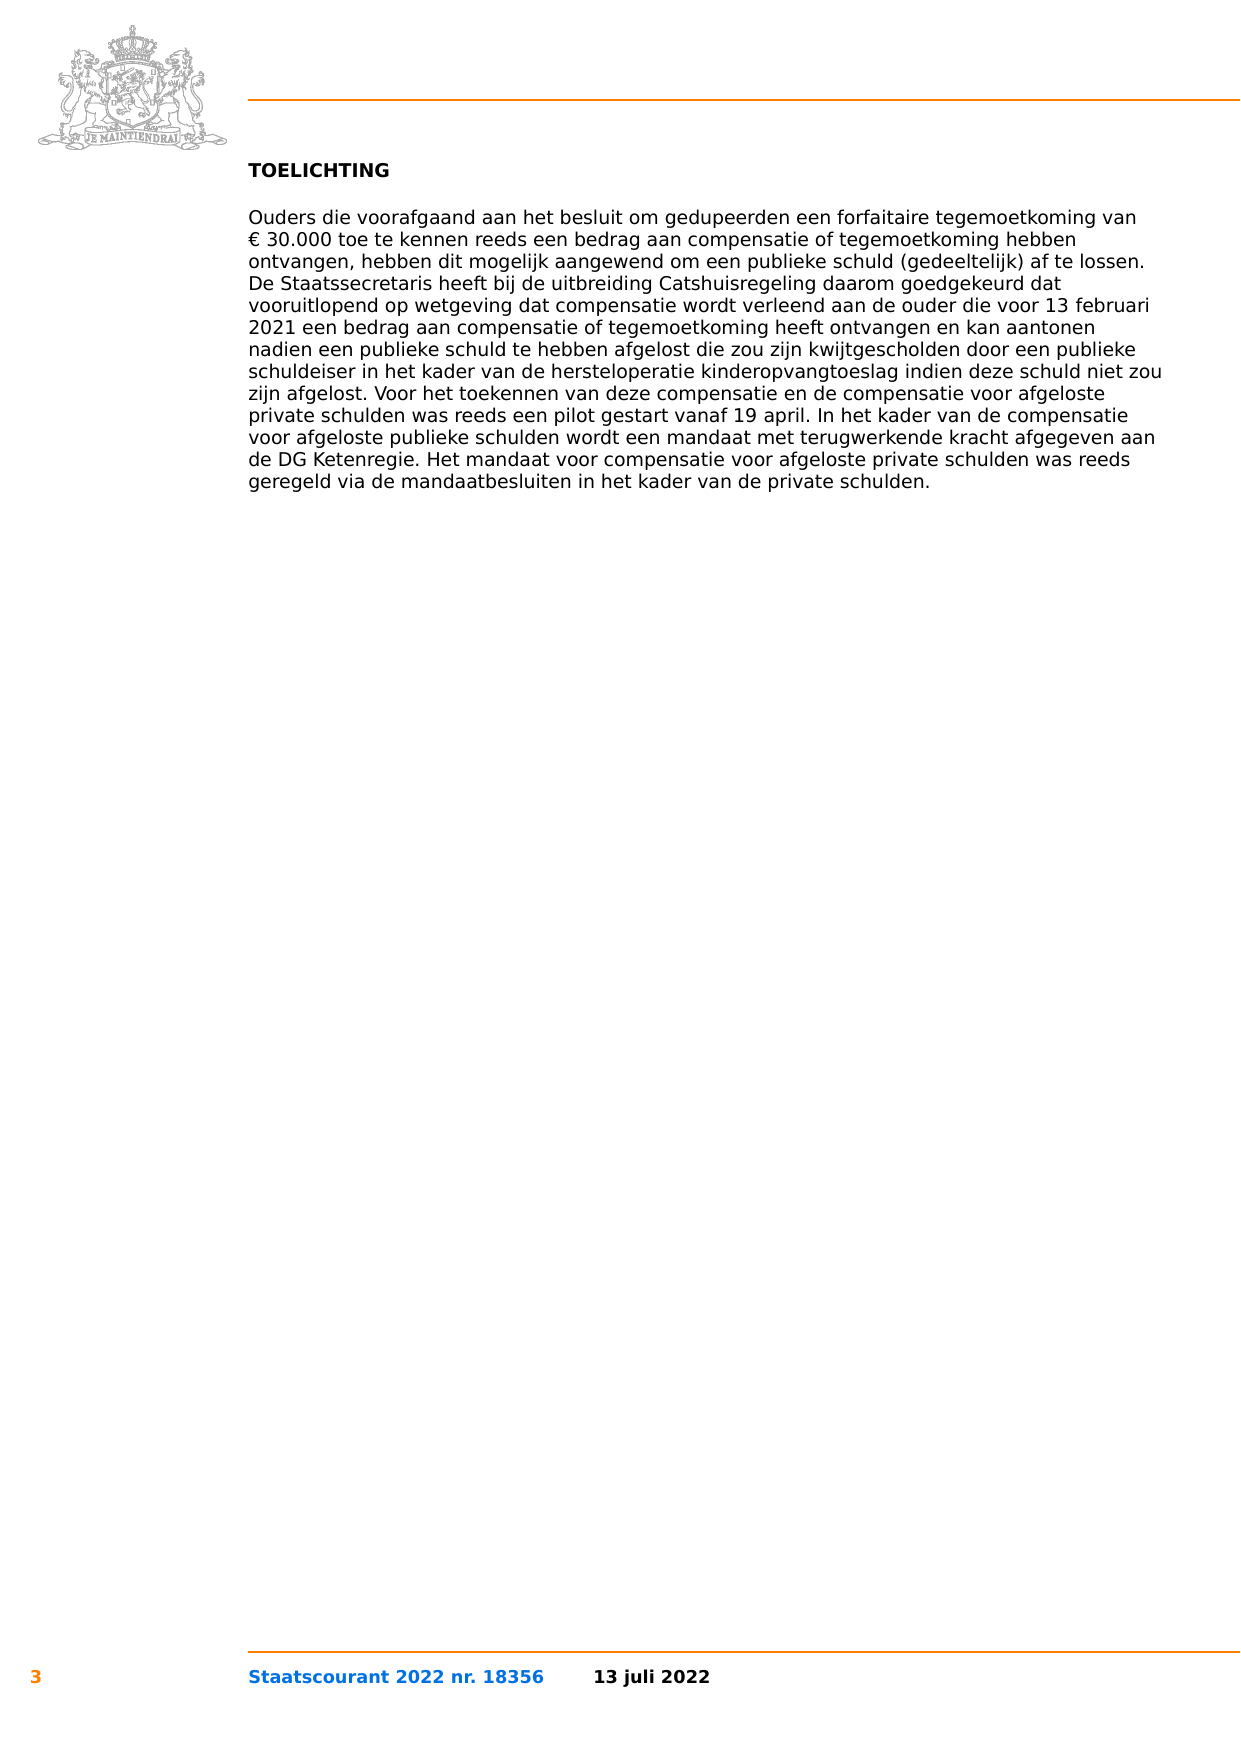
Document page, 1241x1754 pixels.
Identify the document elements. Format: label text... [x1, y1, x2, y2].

subtitle TOELICHTING [248, 160, 1163, 182]
picture [38, 25, 227, 150]
text Ouders die voorafgaand aan het besluit om gedupeerden een forfaitaire tegemoetkoming van € 30.000 toe te kennen reeds een bedrag aan compensatie of tegemoetkoming hebben ontvangen, hebben dit mogelijk aangewend om een publieke schuld (gedeeltelijk) af te lossen. De Staatssecretaris heeft bij de uitbreiding Catshuisregeling daarom goedgekeurd dat vooruitlopend op wetgeving dat compensatie wordt verleend aan de ouder die voor 13 februari 2021 een bedrag aan compensatie of tegemoetkoming heeft ontvangen en kan aantonen nadien een publieke schuld te hebben afgelost die zou zijn kwijtgescholden door een publieke schuldeiser in het kader van de hersteloperatie kinderopvangtoeslag indien deze schuld niet zou zijn afgelost. Voor het toekennen van deze compensatie en de compensatie voor afgeloste private schulden was reeds een pilot gestart vanaf 19 april. In het kader van de compensatie voor afgeloste publieke schulden wordt een mandaat met terugwerkende kracht afgegeven aan de DG Ketenregie. Het mandaat voor compensatie voor afgeloste private schulden was reeds geregeld via de mandaatbesluiten in het kader van de private schulden. [248, 207, 1163, 493]
